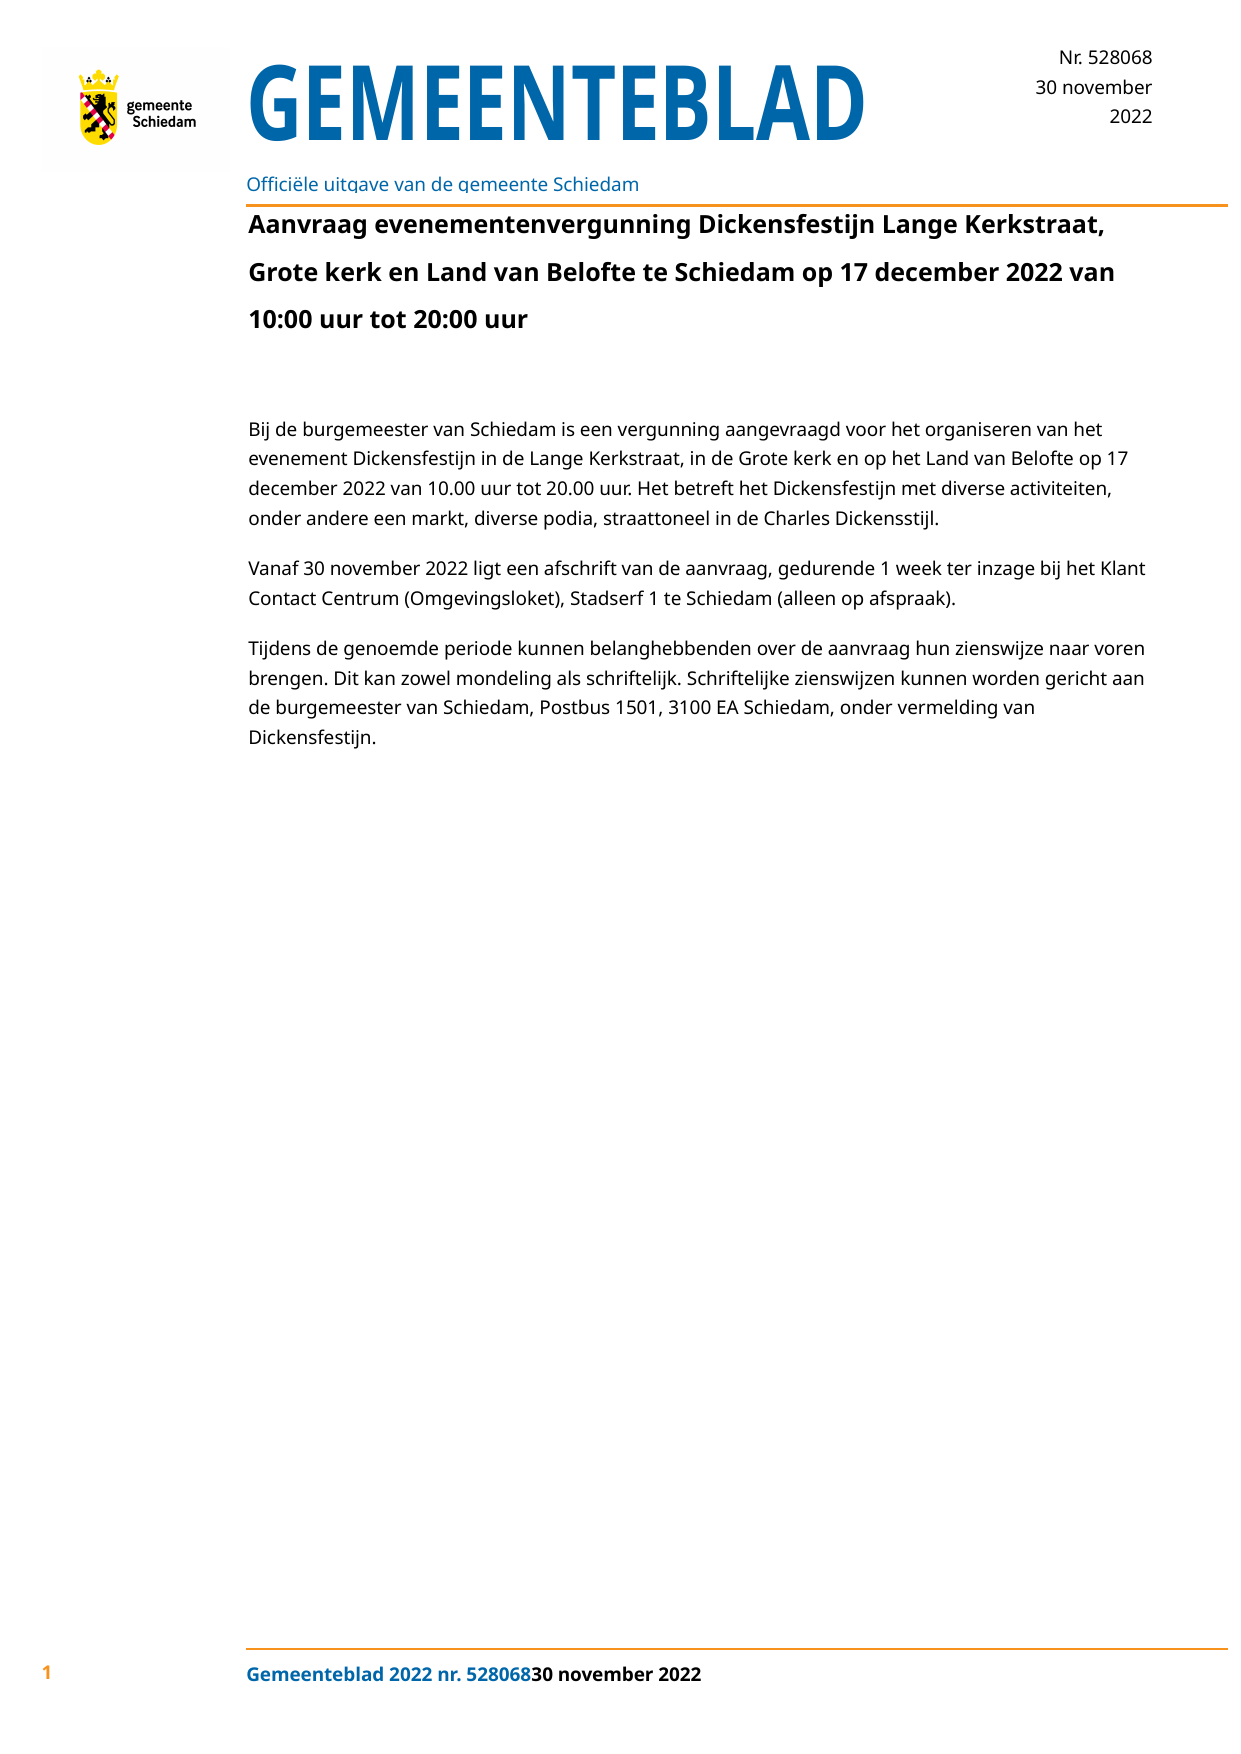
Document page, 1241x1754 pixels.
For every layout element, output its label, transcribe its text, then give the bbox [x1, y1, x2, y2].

text Bij de burgemeester van Schiedam is een vergunning aangevraagd voor het organiseren van het evenement Dickensfestijn in de Lange Kerkstraat, in de Grote kerk en op het Land van Belofte op 17 december 2022 van 10.00 uur tot 20.00 uur. Het betreft het Dickensfestijn met diverse activiteiten, onder andere een markt, diverse podia, straattoneel in de Charles Dickensstijl. [248, 416, 1152, 530]
text Vanaf 30 november 2022 ligt een afschrift van de aanvraag, gedurende 1 week ter inzage bij het Klant Contact Centrum (Omgevingsloket), Stadserf 1 te Schiedam (alleen op afspraak). [248, 555, 1152, 610]
picture [41, 47, 231, 172]
text Tijdens de genoemde periode kunnen belanghebbenden over de aanvraag hun zienswijze naar voren brengen. Dit kan zowel mondeling als schriftelijk. Schriftelijke zienswijzen kunnen worden gericht aan de burgemeester van Schiedam, Postbus 1501, 3100 EA Schiedam, onder vermelding van Dickensfestijn. [248, 635, 1152, 749]
text Aanvraag evenementenvergunning Dickensfestijn Lange Kerkstraat, Grote kerk en Land van Belofte te Schiedam op 17 december 2022 van 10:00 uur tot 20:00 uur [248, 207, 1152, 336]
